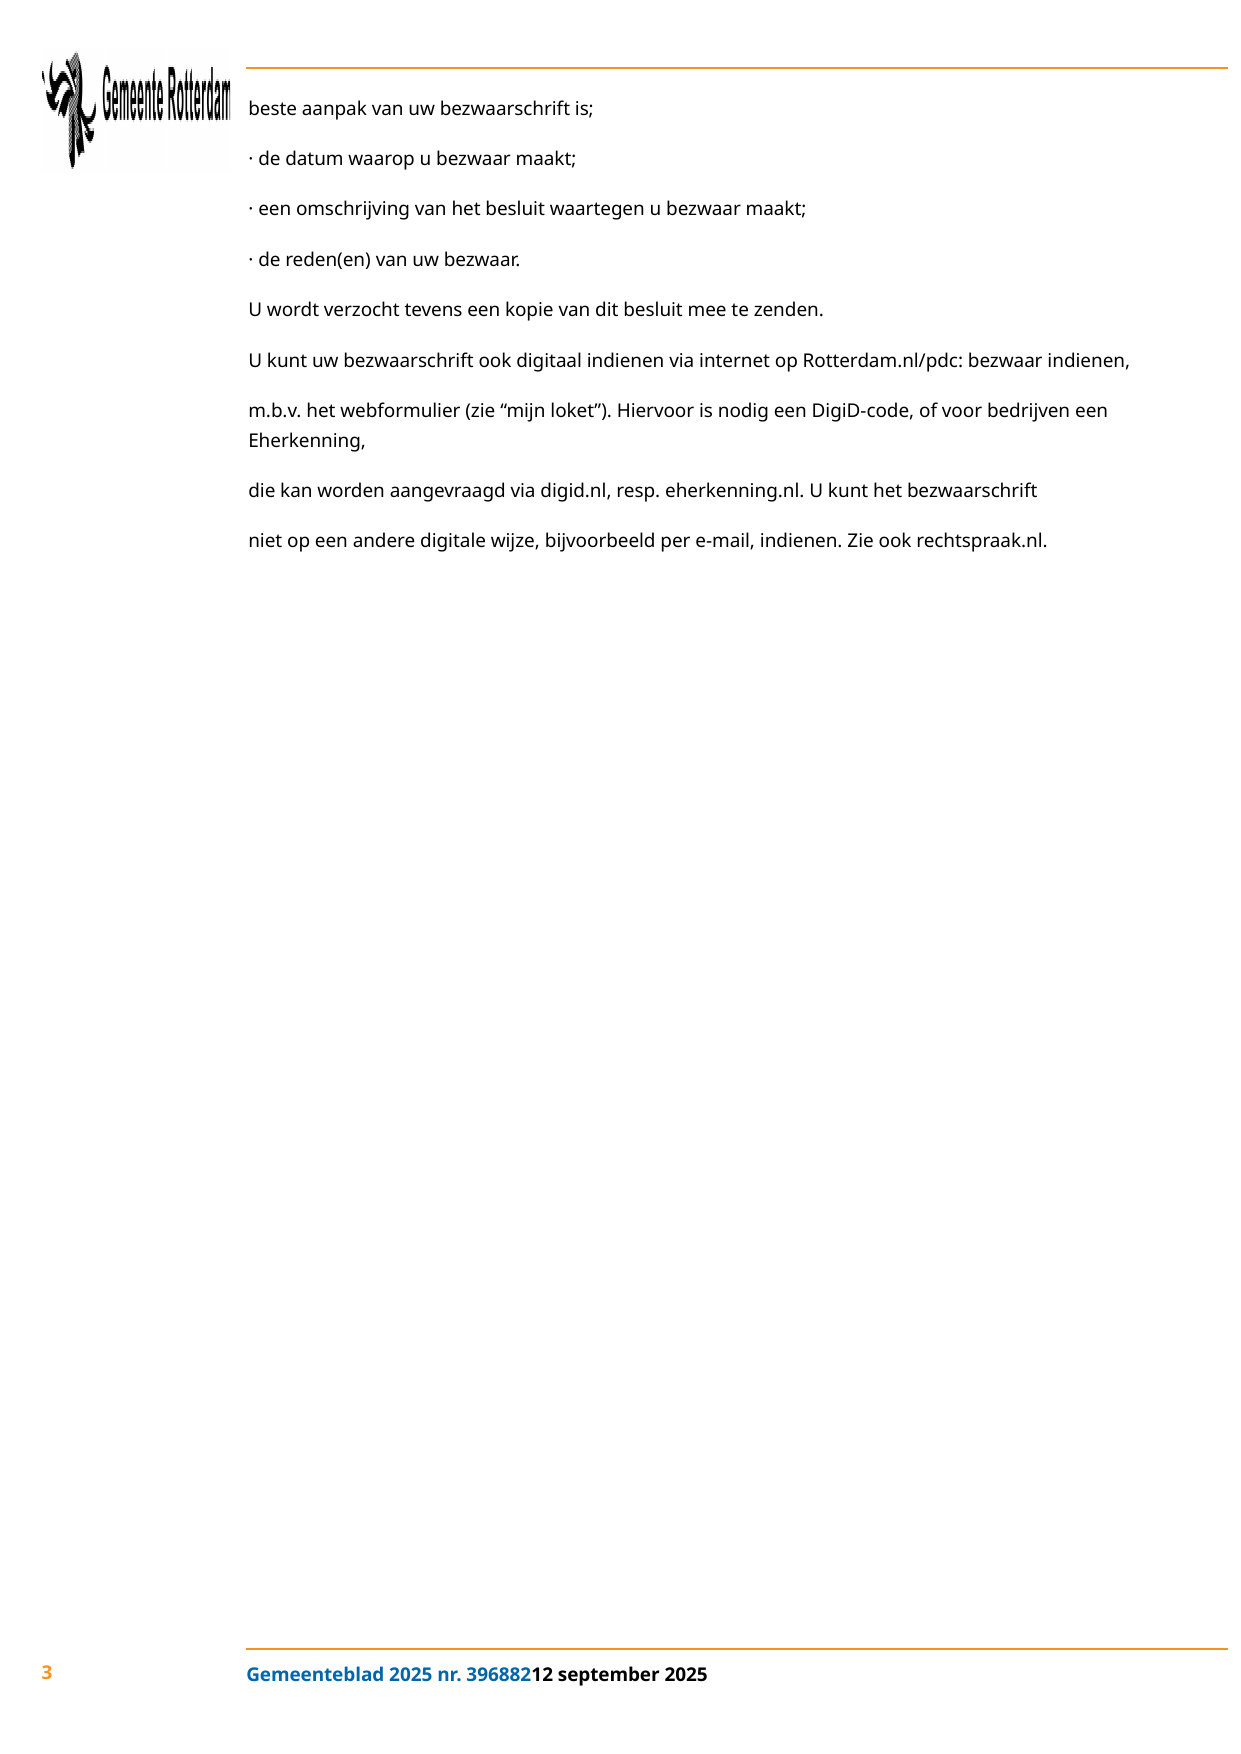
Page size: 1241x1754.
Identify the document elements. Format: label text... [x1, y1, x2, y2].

picture [41, 47, 231, 172]
text beste aanpak van uw bezwaarschrift is; [248, 95, 1152, 121]
text U kunt uw bezwaarschrift ook digitaal indienen via internet op Rotterdam.nl/pdc: bezwaar indienen, [248, 347, 1152, 373]
text U wordt verzocht tevens een kopie van dit besluit mee te zenden. [248, 296, 1152, 322]
text niet op een andere digitale wijze, bijvoorbeeld per e-mail, indienen. Zie ook rechtspraak.nl. [248, 528, 1152, 553]
text die kan worden aangevraagd via digid.nl, resp. eherkenning.nl. U kunt het bezwaarschrift [248, 477, 1152, 503]
text m.b.v. het webformulier (zie “mijn loket”). Hiervoor is nodig een DigiD-code, of voor bedrijven een Eherkenning, [248, 397, 1152, 453]
text · de datum waarop u bezwaar maakt; [248, 145, 1152, 171]
text · de reden(en) van uw bezwaar. [248, 246, 1152, 272]
text · een omschrijving van het besluit waartegen u bezwaar maakt; [248, 196, 1152, 221]
